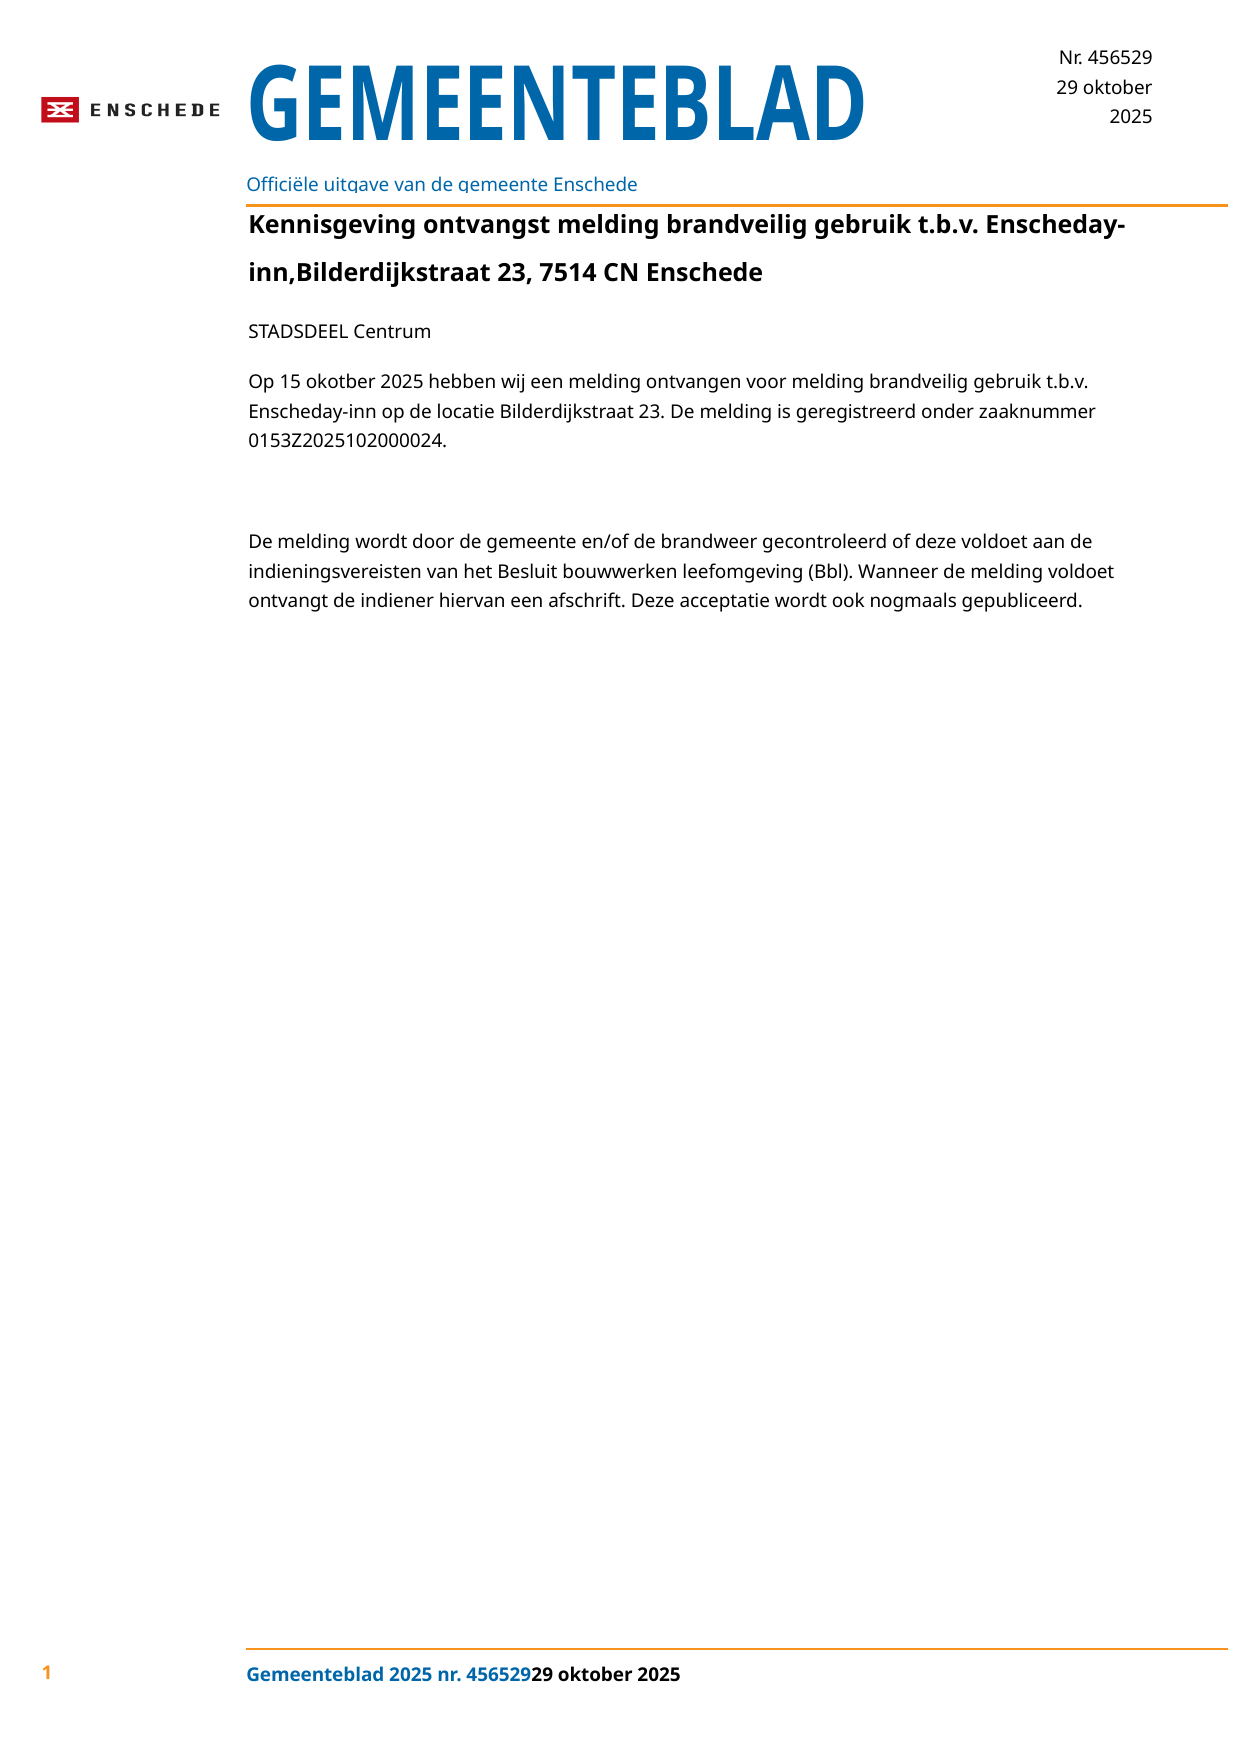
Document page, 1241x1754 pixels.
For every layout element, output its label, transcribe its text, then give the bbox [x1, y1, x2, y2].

picture [41, 47, 231, 172]
text De melding wordt door de gemeente en/of de brandweer gecontroleerd of deze voldoet aan de indieningsvereisten van het Besluit bouwwerken leefomgeving (Bbl). Wanneer de melding voldoet ontvangt de indiener hiervan een afschrift. Deze acceptatie wordt ook nogmaals gepubliceerd. [248, 528, 1152, 613]
text Op 15 okotber 2025 hebben wij een melding ontvangen voor melding brandveilig gebruik t.b.v. Enscheday-inn op de locatie Bilderdijkstraat 23. De melding is geregistreerd onder zaaknummer 0153Z2025102000024. [248, 368, 1152, 453]
text Kennisgeving ontvangst melding brandveilig gebruik t.b.v. Enscheday-inn,Bilderdijkstraat 23, 7514 CN Enschede [248, 207, 1152, 288]
text STADSDEEL Centrum [248, 318, 1152, 344]
